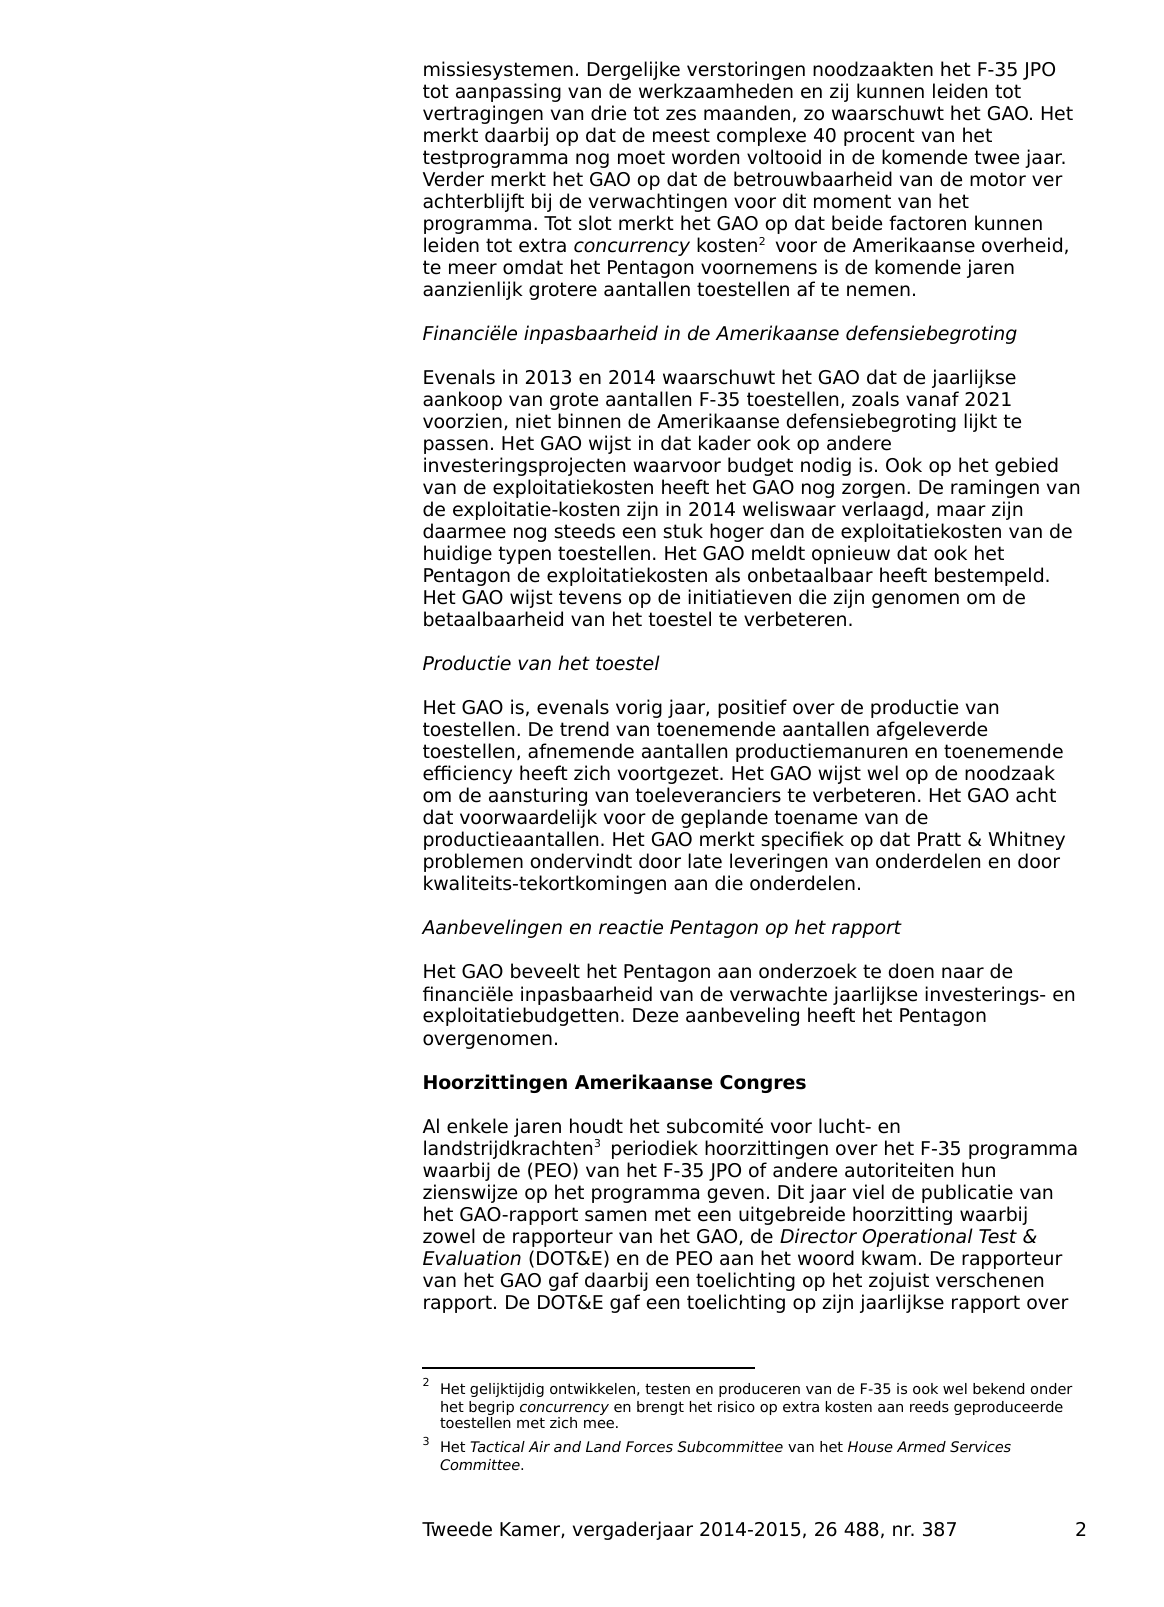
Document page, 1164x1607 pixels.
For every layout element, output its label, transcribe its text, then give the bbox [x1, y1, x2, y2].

text Al enkele jaren houdt het subcomité voor lucht- en landstrijdkrachten periodiek hoorzittingen over het F-35 programma waarbij de (PEO) van het F-35 JPO of andere autoriteiten hun zienswijze op het programma geven. Dit jaar viel de publicatie van het GAO-rapport samen met een uitgebreide hoorzitting waarbij zowel de rapporteur van het GAO, de Director Operational Test & Evaluation (DOT&E) en de PEO aan het woord kwam. De rapporteur van het GAO gaf daarbij een toelichting op het zojuist verschenen rapport. De DOT&E gaf een toelichting op zijn jaarlijkse rapport over [422, 1116, 1087, 1313]
subtitle Productie van het toestel [422, 653, 1087, 675]
subtitle Hoorzittingen Amerikaanse Congres [422, 1072, 1087, 1093]
text Het gelijktijdig ontwikkelen, testen en produceren van de F-35 is ook wel bekend onder het begrip concurrency en brengt het risico op extra kosten aan reeds geproduceerde toestellen met zich mee. [422, 1377, 1087, 1432]
text Het GAO beveelt het Pentagon aan onderzoek te doen naar de financiële inpasbaarheid van de verwachte jaarlijkse investerings- en exploitatiebudgetten. Deze aanbeveling heeft het Pentagon overgenomen. [422, 961, 1087, 1049]
text Het GAO is, evenals vorig jaar, positief over de productie van toestellen. De trend van toenemende aantallen afgeleverde toestellen, afnemende aantallen productiemanuren en toenemende efficiency heeft zich voortgezet. Het GAO wijst wel op de noodzaak om de aansturing van toeleveranciers te verbeteren. Het GAO acht dat voorwaardelijk voor de geplande toename van de productieaantallen. Het GAO merkt specifiek op dat Pratt & Whitney problemen ondervindt door late leveringen van onderdelen en door kwaliteits-tekortkomingen aan die onderdelen. [422, 697, 1087, 895]
subtitle Aanbevelingen en reactie Pentagon op het rapport [422, 917, 1087, 939]
subtitle Financiële inpasbaarheid in de Amerikaanse defensiebegroting [422, 323, 1087, 345]
text Het Tactical Air and Land Forces Subcommittee van het House Armed Services Committee. [422, 1435, 1087, 1474]
text missiesystemen. Dergelijke verstoringen noodzaakten het F-35 JPO tot aanpassing van de werkzaamheden en zij kunnen leiden tot vertragingen van drie tot zes maanden, zo waarschuwt het GAO. Het merkt daarbij op dat de meest complexe 40 procent van het testprogramma nog moet worden voltooid in de komende twee jaar. Verder merkt het GAO op dat de betrouwbaarheid van de motor ver achterblijft bij de verwachtingen voor dit moment van het programma. Tot slot merkt het GAO op dat beide factoren kunnen leiden tot extra concurrency kosten voor de Amerikaanse overheid, te meer omdat het Pentagon voornemens is de komende jaren aanzienlijk grotere aantallen toestellen af te nemen. [422, 59, 1087, 301]
text Evenals in 2013 en 2014 waarschuwt het GAO dat de jaarlijkse aankoop van grote aantallen F-35 toestellen, zoals vanaf 2021 voorzien, niet binnen de Amerikaanse defensiebegroting lijkt te passen. Het GAO wijst in dat kader ook op andere investeringsprojecten waarvoor budget nodig is. Ook op het gebied van de exploitatiekosten heeft het GAO nog zorgen. De ramingen van de exploitatie-kosten zijn in 2014 weliswaar verlaagd, maar zijn daarmee nog steeds een stuk hoger dan de exploitatiekosten van de huidige typen toestellen. Het GAO meldt opnieuw dat ook het Pentagon de exploitatiekosten als onbetaalbaar heeft bestempeld. Het GAO wijst tevens op de initiatieven die zijn genomen om de betaalbaarheid van het toestel te verbeteren. [422, 367, 1087, 631]
